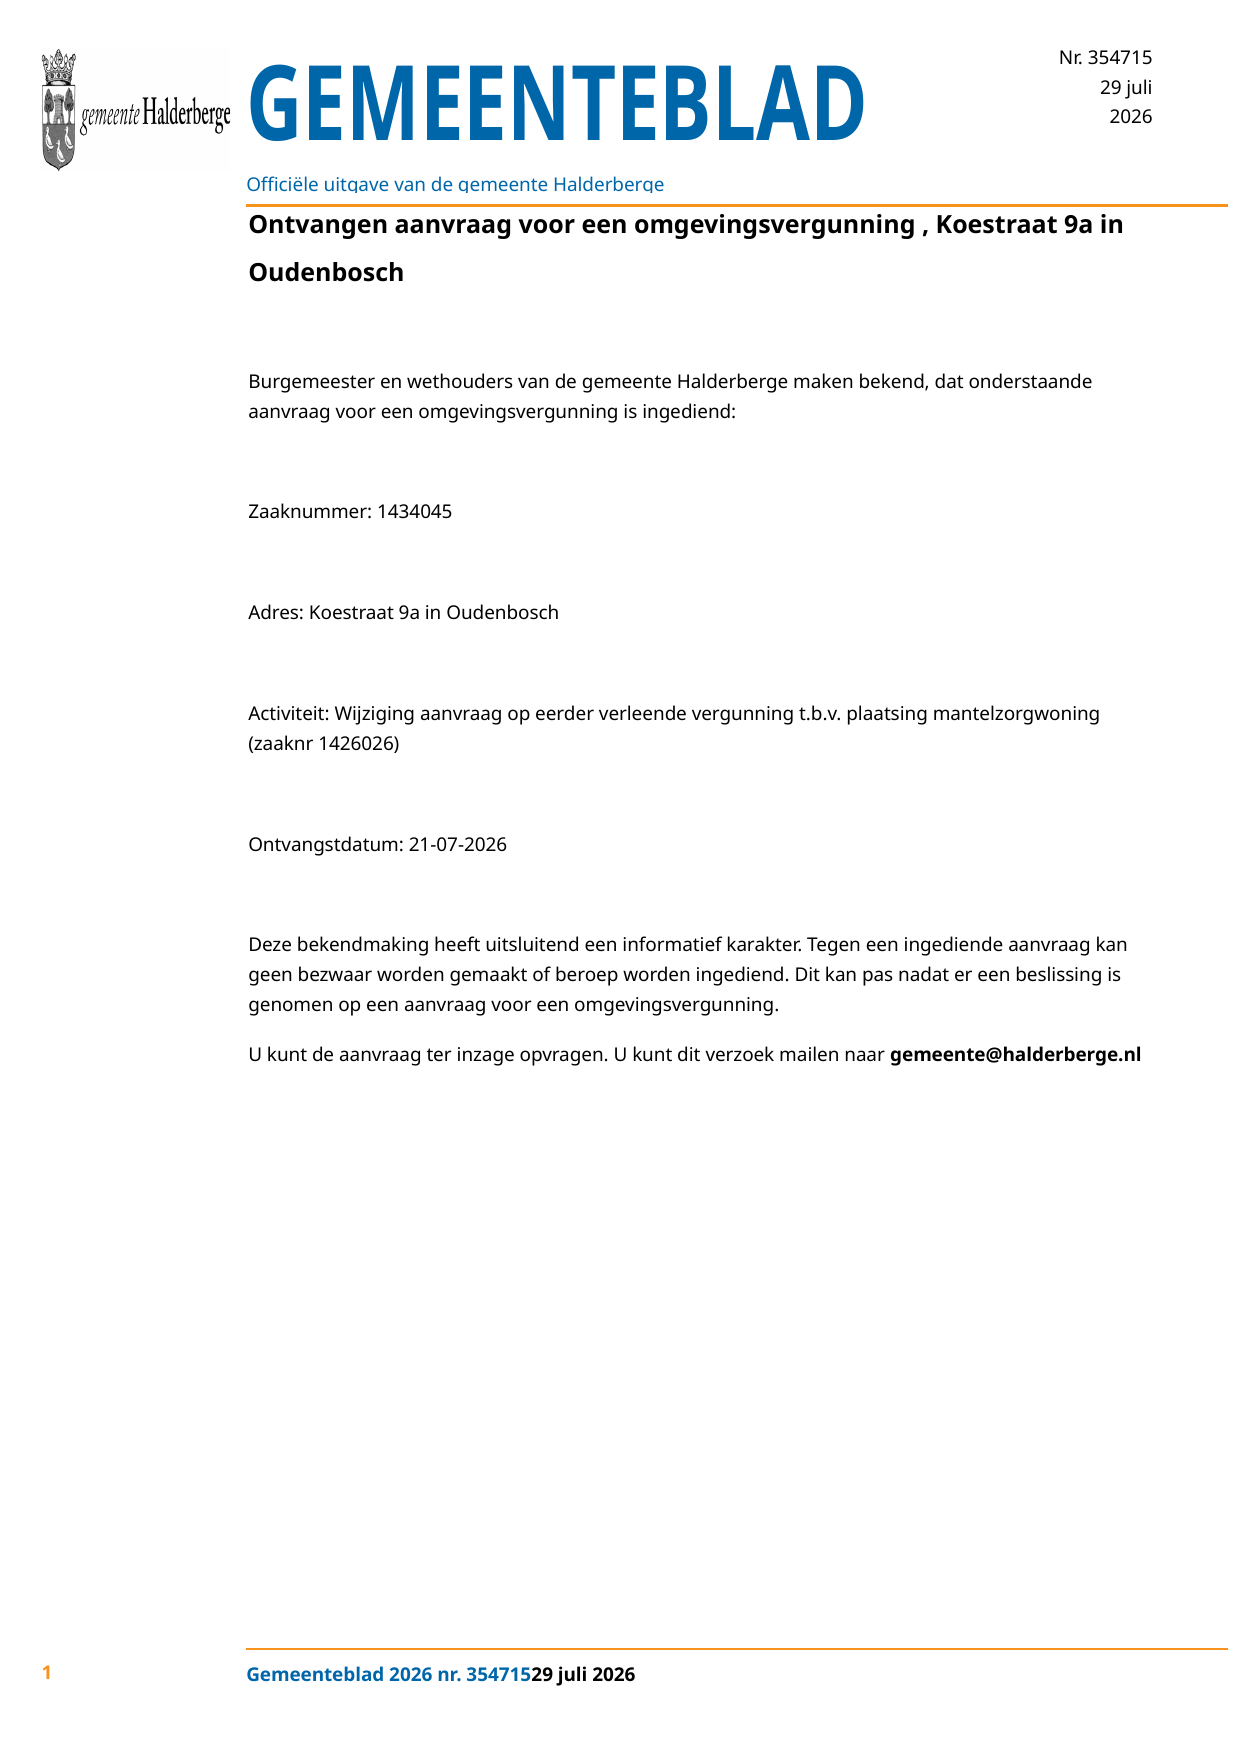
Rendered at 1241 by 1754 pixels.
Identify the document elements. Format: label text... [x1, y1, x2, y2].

text Ontvangstdatum: 21-07-2026 [248, 831, 1152, 857]
text Adres: Koestraat 9a in Oudenbosch [248, 599, 1152, 625]
text U kunt de aanvraag ter inzage opvragen. U kunt dit verzoek mailen naar gemeente@halderberge.nl [248, 1041, 1152, 1067]
picture [41, 47, 231, 172]
text Zaaknummer: 1434045 [248, 499, 1152, 524]
text Burgemeester en wethouders van de gemeente Halderberge maken bekend, dat onderstaande aanvraag voor een omgevingsvergunning is ingediend: [248, 368, 1152, 424]
text Deze bekendmaking heeft uitsluitend een informatief karakter. Tegen een ingediende aanvraag kan geen bezwaar worden gemaakt of beroep worden ingediend. Dit kan pas nadat er een beslissing is genomen op een aanvraag voor een omgevingsvergunning. [248, 932, 1152, 1017]
text Activiteit: Wijziging aanvraag op eerder verleende vergunning t.b.v. plaatsing mantelzorgwoning (zaaknr 1426026) [248, 700, 1152, 756]
text Ontvangen aanvraag voor een omgevingsvergunning , Koestraat 9a in Oudenbosch [248, 207, 1152, 288]
